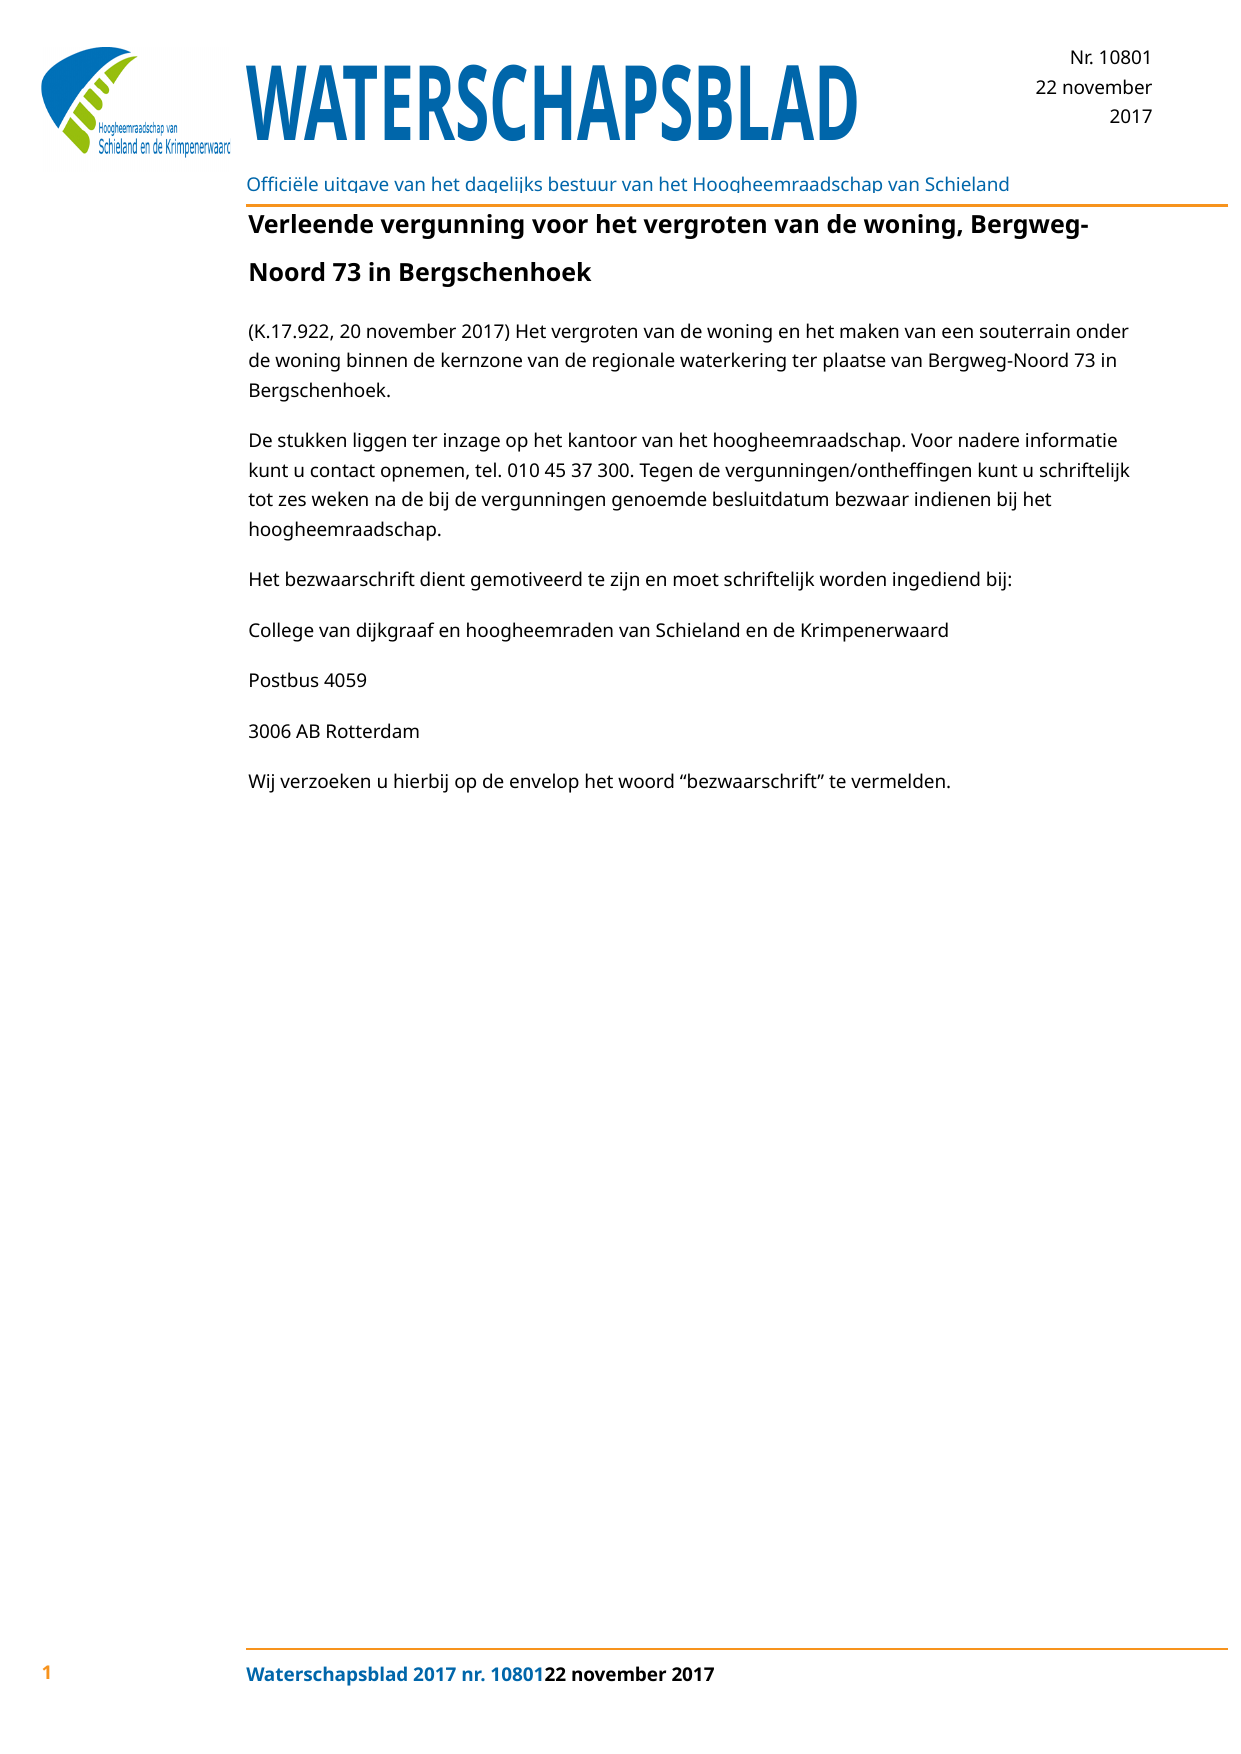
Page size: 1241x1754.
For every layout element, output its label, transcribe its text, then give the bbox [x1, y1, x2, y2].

text Verleende vergunning voor het vergroten van de woning, Bergweg-Noord 73 in Bergschenhoek [248, 207, 1152, 288]
text Het bezwaarschrift dient gemotiveerd te zijn en moet schriftelijk worden ingediend bij: [248, 567, 1152, 592]
text College van dijkgraaf en hoogheemraden van Schieland en de Krimpenerwaard [248, 617, 1152, 643]
picture [41, 47, 231, 172]
text 3006 AB Rotterdam [248, 718, 1152, 744]
text (K.17.922, 20 november 2017) Het vergroten van de woning en het maken van een souterrain onder de woning binnen de kernzone van de regionale waterkering ter plaatse van Bergweg-Noord 73 in Bergschenhoek. [248, 318, 1152, 403]
text Wij verzoeken u hierbij op de envelop het woord “bezwaarschrift” te vermelden. [248, 768, 1152, 794]
text Postbus 4059 [248, 667, 1152, 693]
text De stukken liggen ter inzage op het kantoor van het hoogheemraadschap. Voor nadere informatie kunt u contact opnemen, tel. 010 45 37 300. Tegen de vergunningen/ontheffingen kunt u schriftelijk tot zes weken na de bij de vergunningen genoemde besluitdatum bezwaar indienen bij het hoogheemraadschap. [248, 427, 1152, 542]
